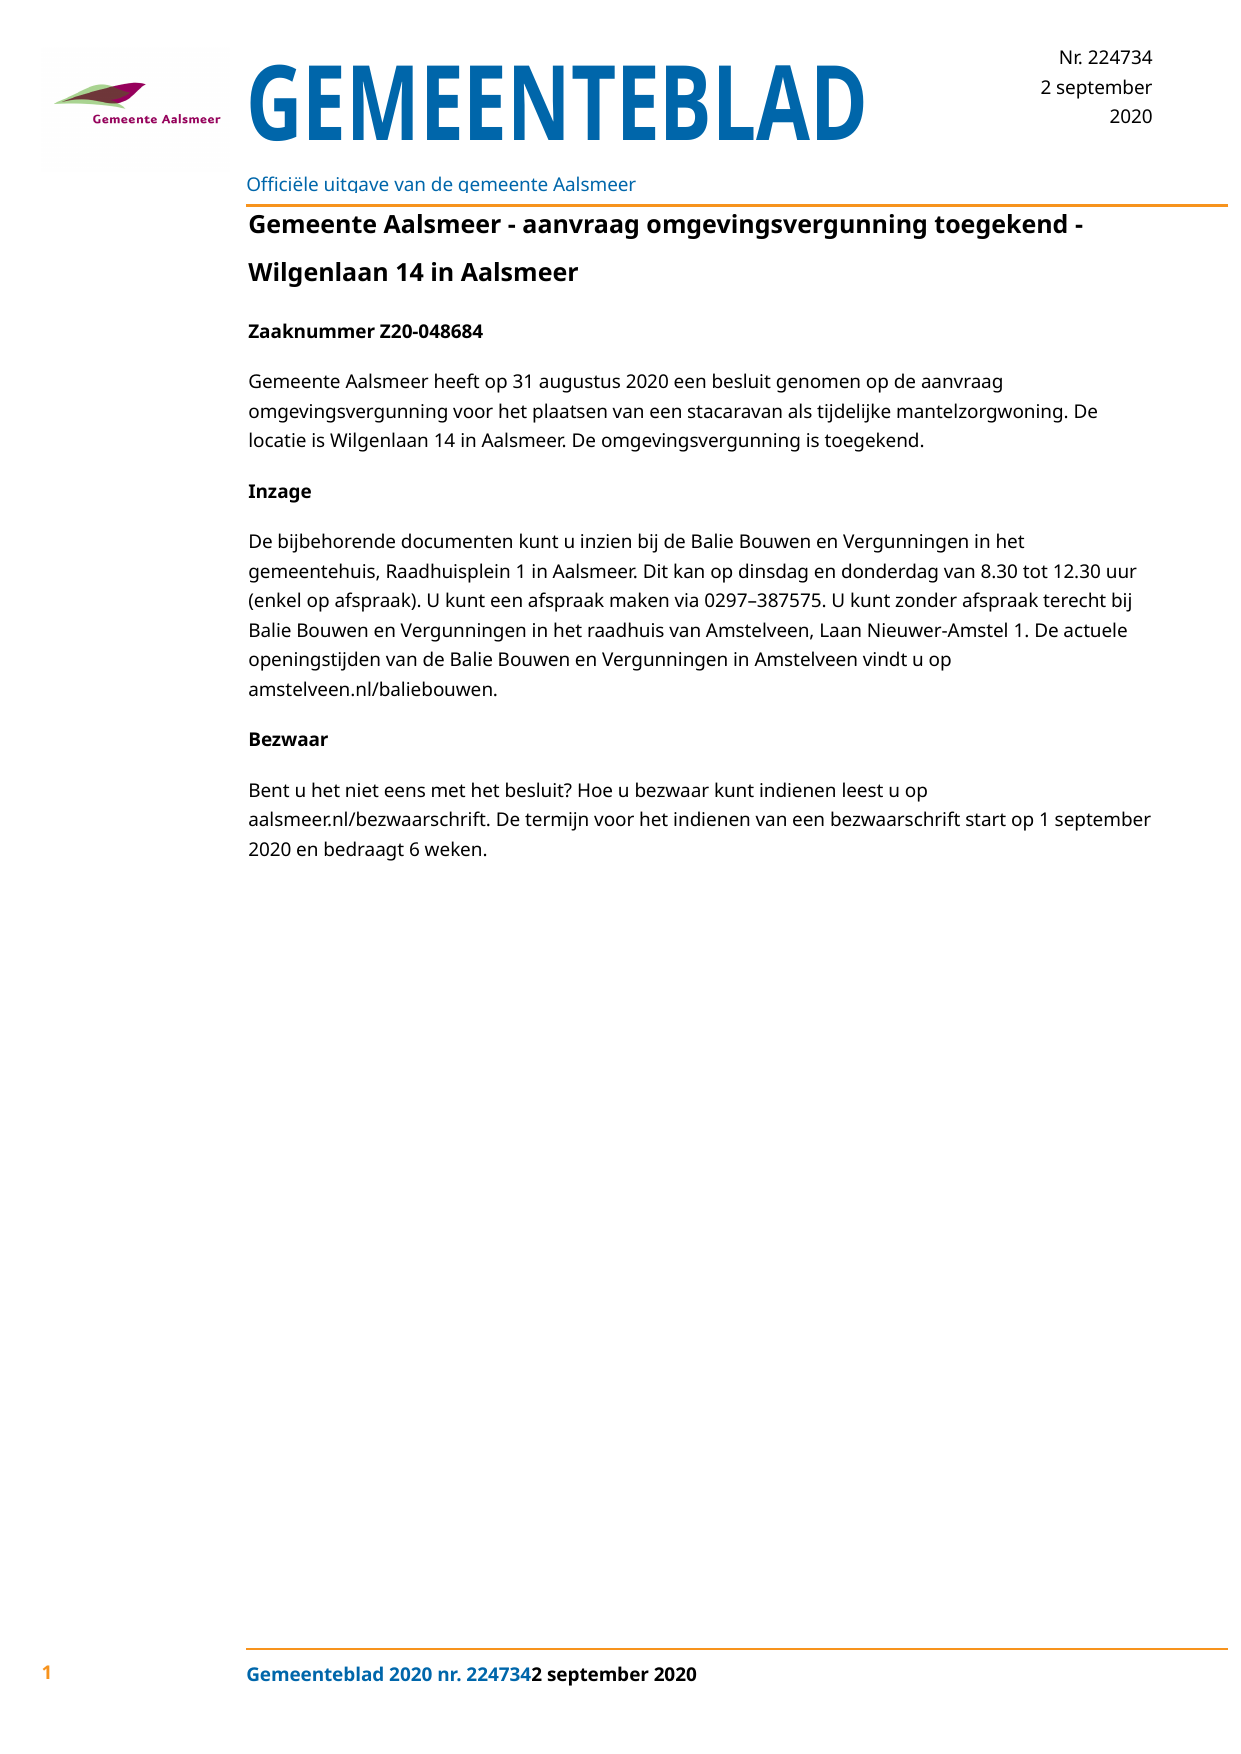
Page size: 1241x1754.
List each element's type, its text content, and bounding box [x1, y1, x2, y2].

picture [41, 47, 231, 172]
text Gemeente Aalsmeer heeft op 31 augustus 2020 een besluit genomen op de aanvraag omgevingsvergunning voor het plaatsen van een stacaravan als tijdelijke mantelzorgwoning. De locatie is Wilgenlaan 14 in Aalsmeer. De omgevingsvergunning is toegekend. [248, 368, 1152, 453]
text Bezwaar [248, 727, 1152, 752]
text Gemeente Aalsmeer - aanvraag omgevingsvergunning toegekend - Wilgenlaan 14 in Aalsmeer [248, 207, 1152, 288]
text Zaaknummer Z20-048684 [248, 318, 1152, 344]
text De bijbehorende documenten kunt u inzien bij de Balie Bouwen en Vergunningen in het gemeentehuis, Raadhuisplein 1 in Aalsmeer. Dit kan op dinsdag en donderdag van 8.30 tot 12.30 uur (enkel op afspraak). U kunt een afspraak maken via 0297–387575. U kunt zonder afspraak terecht bij Balie Bouwen en Vergunningen in het raadhuis van Amstelveen, Laan Nieuwer-Amstel 1. De actuele openingstijden van de Balie Bouwen en Vergunningen in Amstelveen vindt u op amstelveen.nl/baliebouwen. [248, 528, 1152, 702]
text Bent u het niet eens met het besluit? Hoe u bezwaar kunt indienen leest u op aalsmeer.nl/bezwaarschrift. De termijn voor het indienen van een bezwaarschrift start op 1 september 2020 en bedraagt 6 weken. [248, 777, 1152, 862]
text Inzage [248, 478, 1152, 504]
